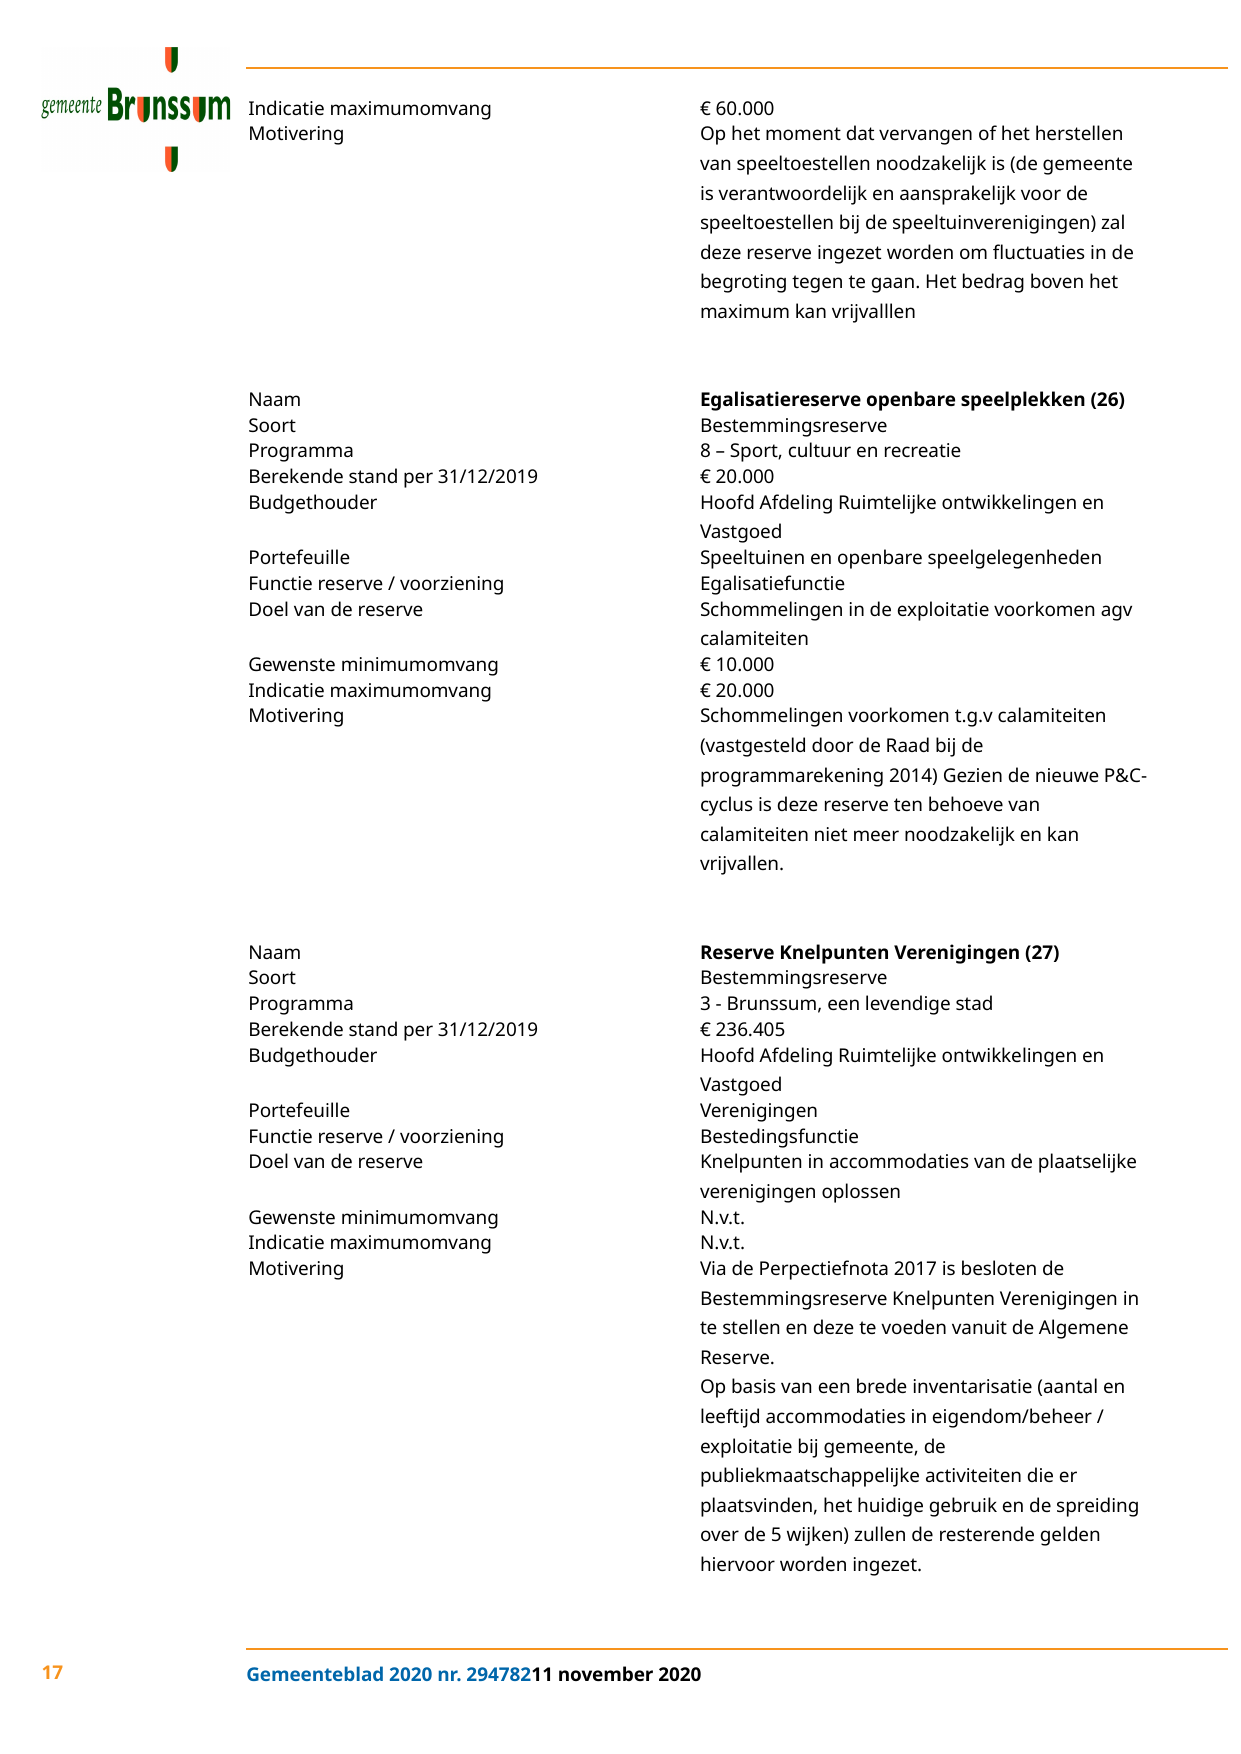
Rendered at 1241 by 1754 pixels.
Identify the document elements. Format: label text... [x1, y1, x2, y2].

table_cell Schommelingen in de exploitatie voorkomen agv calamiteiten [700, 596, 1152, 651]
table_cell Portefeuille [248, 545, 700, 570]
table_cell Indicatie maximumomvang [248, 1230, 700, 1255]
table_cell Budgethouder [248, 489, 700, 544]
table_cell Functie reserve / voorziening [248, 570, 700, 596]
table_cell Verenigingen [700, 1097, 1152, 1123]
table_cell Op het moment dat vervangen of het herstellen van speeltoestellen noodzakelijk is (de gemeente is verantwoordelijk en aansprakelijk voor de speeltoestellen bij de speeltuinverenigingen) zal deze reserve ingezet worden om fluctuaties in de begroting tegen te gaan. Het bedrag boven het maximum kan vrijvalllen [700, 121, 1152, 324]
picture [41, 47, 231, 172]
table_cell Speeltuinen en openbare speelgelegenheden [700, 545, 1152, 570]
table_header Egalisatiereserve openbare speelplekken (26) [700, 386, 1152, 412]
table_cell N.v.t. [700, 1204, 1152, 1229]
table_cell Berekende stand per 31/12/2019 [248, 464, 700, 489]
table_cell Motivering [248, 703, 700, 876]
table_cell € 10.000 [700, 651, 1152, 677]
table_cell Programma [248, 438, 700, 463]
table_cell € 20.000 [700, 677, 1152, 703]
table_cell 3 - Brunssum, een levendige stad [700, 990, 1152, 1016]
table_cell Indicatie maximumomvang [248, 95, 700, 121]
table_cell € 60.000 [700, 95, 1152, 121]
table_cell Hoofd Afdeling Ruimtelijke ontwikkelingen en Vastgoed [700, 1042, 1152, 1097]
table_cell Gewenste minimumomvang [248, 1204, 700, 1229]
table_cell Budgethouder [248, 1042, 700, 1097]
table_cell Portefeuille [248, 1097, 700, 1123]
table_cell Motivering [248, 121, 700, 324]
table_header Naam [248, 939, 700, 964]
table_cell Gewenste minimumomvang [248, 651, 700, 677]
table_cell Bestemmingsreserve [700, 965, 1152, 990]
table_cell N.v.t. [700, 1230, 1152, 1255]
table_cell Motivering [248, 1255, 700, 1577]
table_cell € 236.405 [700, 1016, 1152, 1042]
table_cell Hoofd Afdeling Ruimtelijke ontwikkelingen en Vastgoed [700, 489, 1152, 544]
table_header Naam [248, 386, 700, 412]
table_cell Indicatie maximumomvang [248, 677, 700, 703]
table_cell Via de Perpectiefnota 2017 is besloten de Bestemmingsreserve Knelpunten Verenigingen in te stellen en deze te voeden vanuit de Algemene Reserve. Op basis van een brede inventarisatie (aantal en leeftijd accommodaties in eigendom/beheer / exploitatie bij gemeente, de publiekmaatschappelijke activiteiten die er plaatsvinden, het huidige gebruik en de spreiding over de 5 wijken) zullen de resterende gelden hiervoor worden ingezet. [700, 1255, 1152, 1577]
table_cell Programma [248, 990, 700, 1016]
table_cell Berekende stand per 31/12/2019 [248, 1016, 700, 1042]
table_cell € 20.000 [700, 464, 1152, 489]
table_cell Functie reserve / voorziening [248, 1123, 700, 1148]
table_cell Doel van de reserve [248, 596, 700, 651]
table_cell Schommelingen voorkomen t.g.v calamiteiten (vastgesteld door de Raad bij de programmarekening 2014) Gezien de nieuwe P&C-cyclus is deze reserve ten behoeve van calamiteiten niet meer noodzakelijk en kan vrijvallen. [700, 703, 1152, 876]
table_cell Bestedingsfunctie [700, 1123, 1152, 1148]
table_cell Soort [248, 965, 700, 990]
table_cell Bestemmingsreserve [700, 412, 1152, 438]
table_cell Egalisatiefunctie [700, 570, 1152, 596]
table_cell Soort [248, 412, 700, 438]
table_cell Knelpunten in accommodaties van de plaatselijke verenigingen oplossen [700, 1149, 1152, 1204]
table_cell Doel van de reserve [248, 1149, 700, 1204]
table_cell 8 – Sport, cultuur en recreatie [700, 438, 1152, 463]
table_header Reserve Knelpunten Verenigingen (27) [700, 939, 1152, 964]
